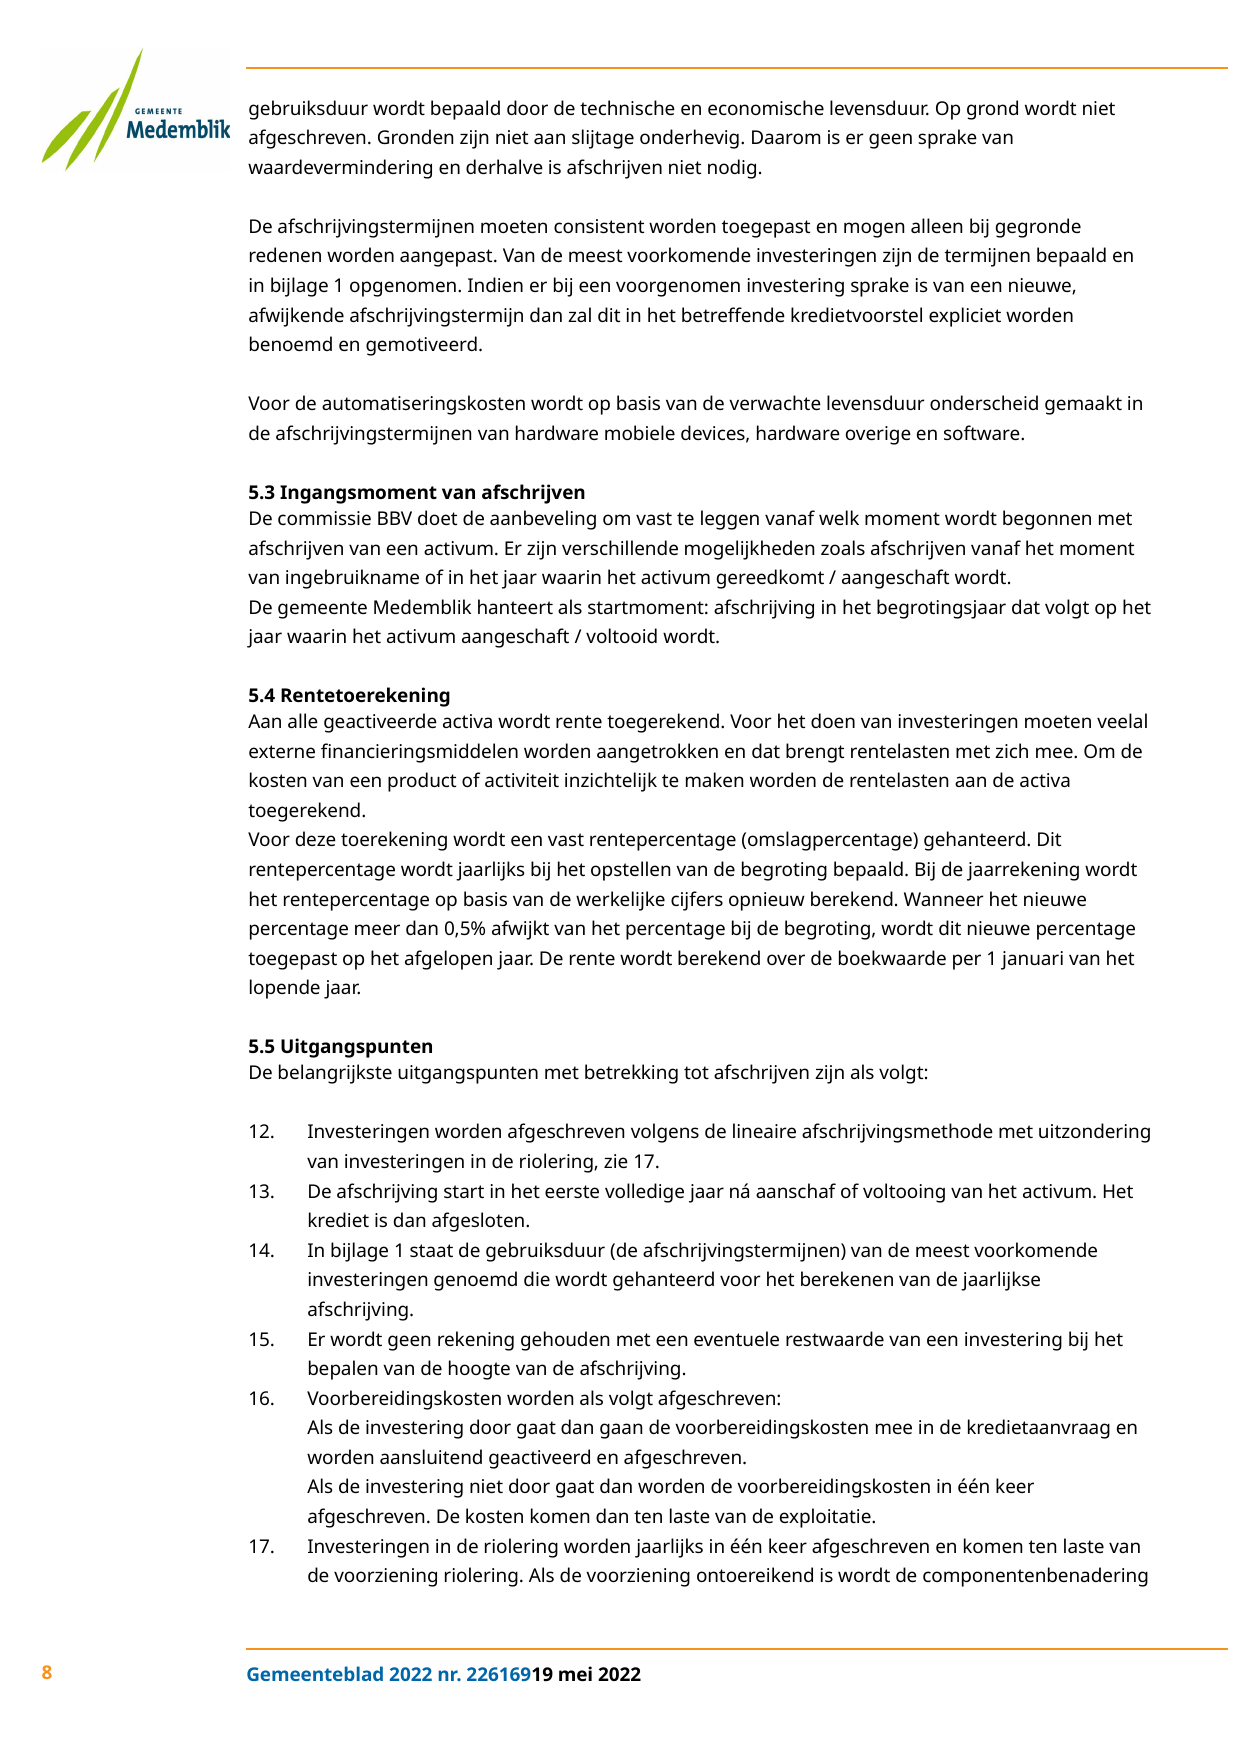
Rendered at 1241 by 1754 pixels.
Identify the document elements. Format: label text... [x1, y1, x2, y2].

list Investeringen worden afgeschreven volgens de lineaire afschrijvingsmethode met uitzondering van investeringen in de riolering, zie 17. [248, 1119, 1152, 1174]
text De belangrijkste uitgangspunten met betrekking tot afschrijven zijn als volgt: [248, 1059, 1152, 1085]
text De commissie BBV doet de aanbeveling om vast te leggen vanaf welk moment wordt begonnen met afschrijven van een activum. Er zijn verschillende mogelijkheden zoals afschrijven vanaf het moment van ingebruikname of in het jaar waarin het activum gereedkomt / aangeschaft wordt. [248, 505, 1152, 590]
text 5.4 Rentetoerekening [248, 683, 1152, 708]
picture [41, 47, 231, 172]
text Voor deze toerekening wordt een vast rentepercentage (omslagpercentage) gehanteerd. Dit rentepercentage wordt jaarlijks bij het opstellen van de begroting bepaald. Bij de jaarrekening wordt het rentepercentage op basis van de werkelijke cijfers opnieuw berekend. Wanneer het nieuwe percentage meer dan 0,5% afwijkt van het percentage bij de begroting, wordt dit nieuwe percentage toegepast op het afgelopen jaar. De rente wordt berekend over de boekwaarde per 1 januari van het lopende jaar. [248, 827, 1152, 1000]
text Aan alle geactiveerde activa wordt rente toegerekend. Voor het doen van investeringen moeten veelal externe financieringsmiddelen worden aangetrokken en dat brengt rentelasten met zich mee. Om de kosten van een product of activiteit inzichtelijk te maken worden de rentelasten aan de activa toegerekend. [248, 708, 1152, 823]
list De afschrijving start in het eerste volledige jaar ná aanschaf of voltooing van het activum. Het krediet is dan afgesloten. [248, 1178, 1152, 1233]
text 5.3 Ingangsmoment van afschrijven [248, 479, 1152, 505]
text De gemeente Medemblik hanteert als startmoment: afschrijving in het begrotingsjaar dat volgt op het jaar waarin het activum aangeschaft / voltooid wordt. [248, 594, 1152, 649]
list Als de investering niet door gaat dan worden de voorbereidingskosten in één keer afgeschreven. De kosten komen dan ten laste van de exploitatie. [248, 1474, 1152, 1529]
list In bijlage 1 staat de gebruiksduur (de afschrijvingstermijnen) van de meest voorkomende investeringen genoemd die wordt gehanteerd voor het berekenen van de jaarlijkse afschrijving. [248, 1237, 1152, 1322]
list Voorbereidingskosten worden als volgt afgeschreven: [248, 1385, 1152, 1411]
text 5.5 Uitgangspunten [248, 1034, 1152, 1059]
list Er wordt geen rekening gehouden met een eventuele restwaarde van een investering bij het bepalen van de hoogte van de afschrijving. [248, 1326, 1152, 1381]
list Als de investering door gaat dan gaan de voorbereidingskosten mee in de kredietaanvraag en worden aansluitend geactiveerd en afgeschreven. [248, 1414, 1152, 1470]
text Voor de automatiseringskosten wordt op basis van de verwachte levensduur onderscheid gemaakt in de afschrijvingstermijnen van hardware mobiele devices, hardware overige en software. [248, 391, 1152, 446]
list Investeringen in de riolering worden jaarlijks in één keer afgeschreven en komen ten laste van de voorziening riolering. Als de voorziening ontoereikend is wordt de componentenbenadering [248, 1533, 1152, 1588]
text gebruiksduur wordt bepaald door de technische en economische levensduur. Op grond wordt niet afgeschreven. Gronden zijn niet aan slijtage onderhevig. Daarom is er geen sprake van waardevermindering en derhalve is afschrijven niet nodig. [248, 95, 1152, 180]
text De afschrijvingstermijnen moeten consistent worden toegepast en mogen alleen bij gegronde redenen worden aangepast. Van de meest voorkomende investeringen zijn de termijnen bepaald en in bijlage 1 opgenomen. Indien er bij een voorgenomen investering sprake is van een nieuwe, afwijkende afschrijvingstermijn dan zal dit in het betreffende kredietvoorstel expliciet worden benoemd en gemotiveerd. [248, 213, 1152, 357]
